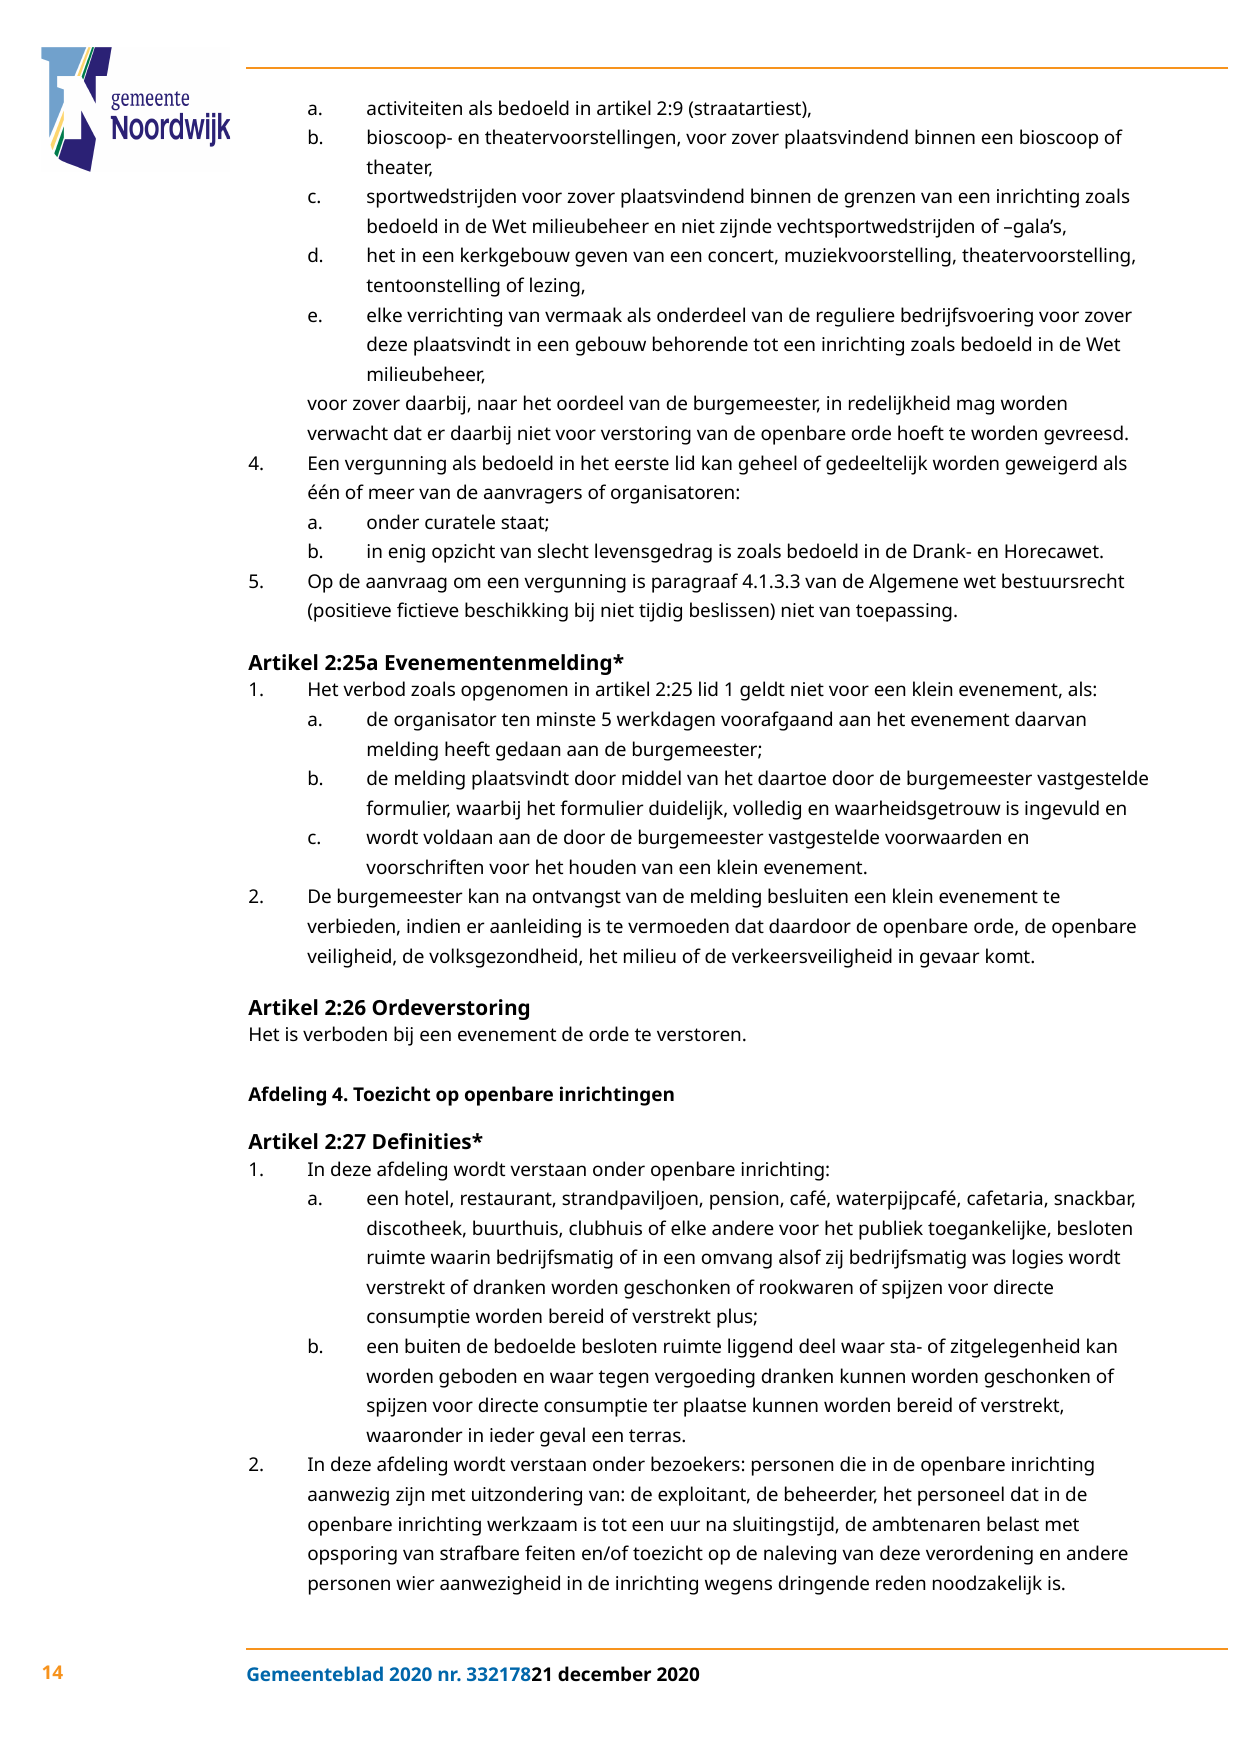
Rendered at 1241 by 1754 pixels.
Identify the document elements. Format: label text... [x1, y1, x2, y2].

list Het verbod zoals opgenomen in artikel 2:25 lid 1 geldt niet voor een klein evenement, als: [248, 677, 1152, 702]
list wordt voldaan aan de door de burgemeester vastgestelde voorwaarden en voorschriften voor het houden van een klein evenement. [307, 824, 1152, 880]
list elke verrichting van vermaak als onderdeel van de reguliere bedrijfsvoering voor zover deze plaatsvindt in een gebouw behorende tot een inrichting zoals bedoeld in de Wet milieubeheer, [307, 302, 1152, 387]
list Een vergunning als bedoeld in het eerste lid kan geheel of gedeeltelijk worden geweigerd als één of meer van de aanvragers of organisatoren: [248, 450, 1152, 505]
list onder curatele staat; [307, 509, 1152, 535]
list activiteiten als bedoeld in artikel 2:9 (straatartiest), [307, 95, 1152, 121]
list Op de aanvraag om een vergunning is paragraaf 4.1.3.3 van de Algemene wet bestuursrecht (positieve fictieve beschikking bij niet tijdig beslissen) niet van toepassing. [248, 568, 1152, 623]
list De burgemeester kan na ontvangst van de melding besluiten een klein evenement te verbieden, indien er aanleiding is te vermoeden dat daardoor de openbare orde, de openbare veiligheid, de volksgezondheid, het milieu of de verkeersveiligheid in gevaar komt. [248, 884, 1152, 968]
text Artikel 2:25a Evenementenmelding* [248, 648, 1152, 677]
list in enig opzicht van slecht levensgedrag is zoals bedoeld in de Drank- en Horecawet. [307, 538, 1152, 564]
text Het is verboden bij een evenement de orde te verstoren. [248, 1022, 1152, 1047]
text Afdeling 4. Toezicht op openbare inrichtingen [248, 1081, 1152, 1107]
list een buiten de bedoelde besloten ruimte liggend deel waar sta- of zitgelegenheid kan worden geboden en waar tegen vergoeding dranken kunnen worden geschonken of spijzen voor directe consumptie ter plaatse kunnen worden bereid of verstrekt, waaronder in ieder geval een terras. [307, 1333, 1152, 1448]
list bioscoop- en theatervoorstellingen, voor zover plaatsvindend binnen een bioscoop of theater, [307, 124, 1152, 180]
list In deze afdeling wordt verstaan onder bezoekers: personen die in de openbare inrichting aanwezig zijn met uitzondering van: de exploitant, de beheerder, het personeel dat in de openbare inrichting werkzaam is tot een uur na sluitingstijd, de ambtenaren belast met opsporing van strafbare feiten en/of toezicht op de naleving van deze verordening en andere personen wier aanwezigheid in de inrichting wegens dringende reden noodzakelijk is. [248, 1452, 1152, 1596]
text Artikel 2:26 Ordeverstoring [248, 993, 1152, 1022]
list het in een kerkgebouw geven van een concert, muziekvoorstelling, theatervoorstelling, tentoonstelling of lezing, [307, 243, 1152, 298]
list sportwedstrijden voor zover plaatsvindend binnen de grenzen van een inrichting zoals bedoeld in de Wet milieubeheer en niet zijnde vechtsportwedstrijden of –gala’s, [307, 183, 1152, 239]
list de organisator ten minste 5 werkdagen voorafgaand aan het evenement daarvan melding heeft gedaan aan de burgemeester; [307, 706, 1152, 761]
text Artikel 2:27 Definities* [248, 1127, 1152, 1156]
list de melding plaatsvindt door middel van het daartoe door de burgemeester vastgestelde formulier, waarbij het formulier duidelijk, volledig en waarheidsgetrouw is ingevuld en [307, 765, 1152, 821]
list een hotel, restaurant, strandpaviljoen, pension, café, waterpijpcafé, cafetaria, snackbar, discotheek, buurthuis, clubhuis of elke andere voor het publiek toegankelijke, besloten ruimte waarin bedrijfsmatig of in een omvang alsof zij bedrijfsmatig was logies wordt verstrekt of dranken worden geschonken of rookwaren of spijzen voor directe consumptie worden bereid of verstrekt plus; [307, 1185, 1152, 1329]
list voor zover daarbij, naar het oordeel van de burgemeester, in redelijkheid mag worden verwacht dat er daarbij niet voor verstoring van de openbare orde hoeft te worden gevreesd. [248, 391, 1152, 446]
list In deze afdeling wordt verstaan onder openbare inrichting: [248, 1156, 1152, 1182]
picture [41, 47, 231, 172]
